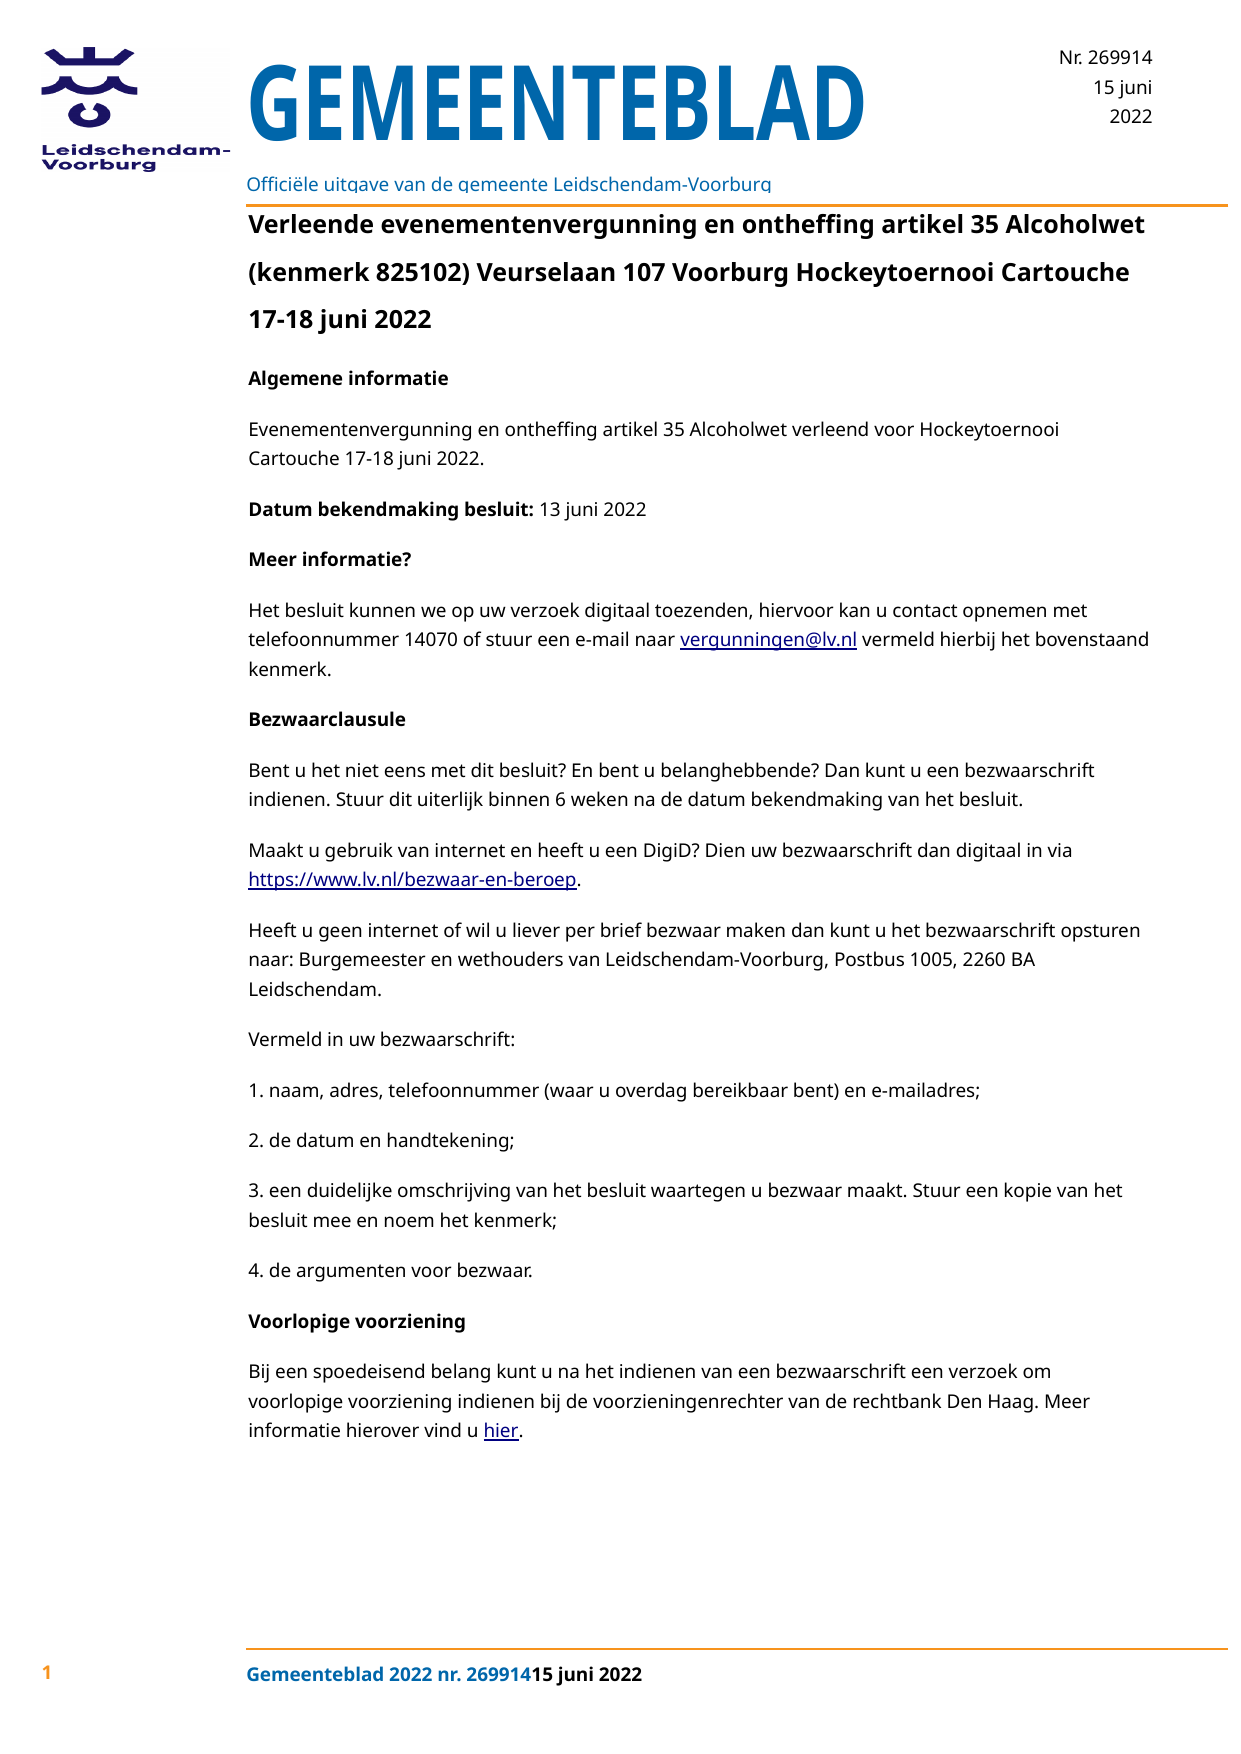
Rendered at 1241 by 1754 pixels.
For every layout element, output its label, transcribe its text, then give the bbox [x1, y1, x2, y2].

text Het besluit kunnen we op uw verzoek digitaal toezenden, hiervoor kan u contact opnemen met telefoonnummer 14070 of stuur een e-mail naar vergunningen@lv.nl vermeld hierbij het bovenstaand kenmerk. [248, 597, 1152, 682]
text Bezwaarclausule [248, 706, 1152, 732]
text Algemene informatie [248, 366, 1152, 391]
text Maakt u gebruik van internet en heeft u een DigiD? Dien uw bezwaarschrift dan digitaal in via https://www.lv.nl/bezwaar-en-beroep. [248, 837, 1152, 892]
text Heeft u geen internet of wil u liever per brief bezwaar maken dan kunt u het bezwaarschrift opsturen naar: Burgemeester en wethouders van Leidschendam-Voorburg, Postbus 1005, 2260 BA Leidschendam. [248, 917, 1152, 1002]
text Vermeld in uw bezwaarschrift: [248, 1026, 1152, 1052]
text Voorlopige voorziening [248, 1308, 1152, 1334]
text 2. de datum en handtekening; [248, 1127, 1152, 1153]
text Datum bekendmaking besluit: 13 juni 2022 [248, 496, 1152, 522]
text Bent u het niet eens met dit besluit? En bent u belanghebbende? Dan kunt u een bezwaarschrift indienen. Stuur dit uiterlijk binnen 6 weken na de datum bekendmaking van het besluit. [248, 757, 1152, 812]
text Meer informatie? [248, 546, 1152, 572]
text Verleende evenementenvergunning en ontheffing artikel 35 Alcoholwet (kenmerk 825102) Veurselaan 107 Voorburg Hockeytoernooi Cartouche 17-18 juni 2022 [248, 207, 1152, 336]
text 3. een duidelijke omschrijving van het besluit waartegen u bezwaar maakt. Stuur een kopie van het besluit mee en noem het kenmerk; [248, 1178, 1152, 1233]
text 4. de argumenten voor bezwaar. [248, 1258, 1152, 1283]
picture [41, 47, 231, 172]
text Bij een spoedeisend belang kunt u na het indienen van een bezwaarschrift een verzoek om voorlopige voorziening indienen bij de voorzieningenrechter van de rechtbank Den Haag. Meer informatie hierover vind u hier. [248, 1358, 1152, 1443]
text 1. naam, adres, telefoonnummer (waar u overdag bereikbaar bent) en e-mailadres; [248, 1077, 1152, 1102]
text Evenementenvergunning en ontheffing artikel 35 Alcoholwet verleend voor Hockeytoernooi Cartouche 17-18 juni 2022. [248, 416, 1152, 471]
